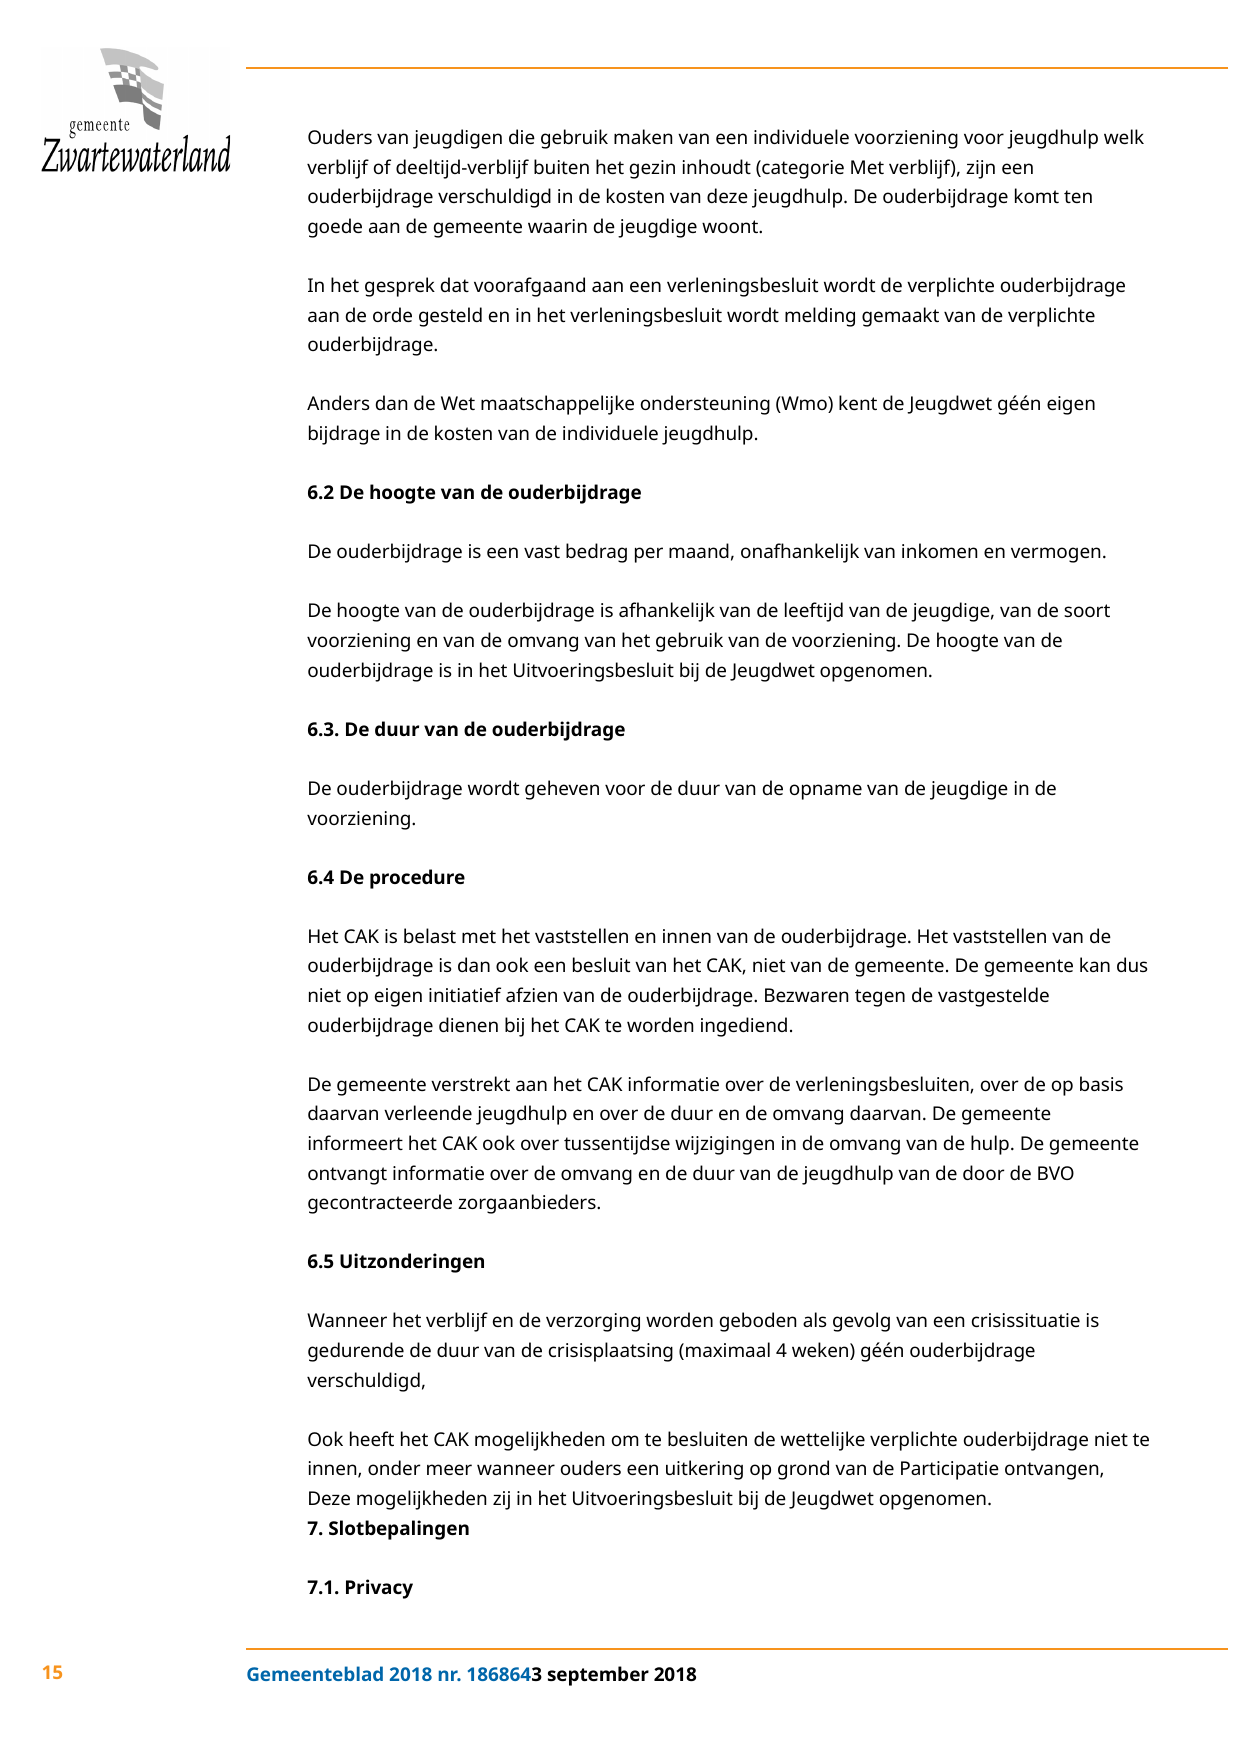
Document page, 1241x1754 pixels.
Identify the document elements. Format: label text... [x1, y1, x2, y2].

list 6.5 Uitzonderingen [248, 1248, 1152, 1274]
list 6.2 De hoogte van de ouderbijdrage [248, 479, 1152, 505]
list Anders dan de Wet maatschappelijke ondersteuning (Wmo) kent de Jeugdwet géén eigen bijdrage in de kosten van de individuele jeugdhulp. [248, 391, 1152, 446]
list 7. Slotbepalingen [248, 1515, 1152, 1541]
list De gemeente verstrekt aan het CAK informatie over de verleningsbesluiten, over de op basis daarvan verleende jeugdhulp en over de duur en de omvang daarvan. De gemeente informeert het CAK ook over tussentijdse wijzigingen in de omvang van de hulp. De gemeente ontvangt informatie over de omvang en de duur van de jeugdhulp van de door de BVO gecontracteerde zorgaanbieders. [248, 1071, 1152, 1215]
picture [41, 47, 231, 172]
list 7.1. Privacy [248, 1574, 1152, 1600]
list 6.4 De procedure [248, 864, 1152, 890]
list Wanneer het verblijf en de verzorging worden geboden als gevolg van een crisissituatie is gedurende de duur van de crisisplaatsing (maximaal 4 weken) géén ouderbijdrage verschuldigd, [248, 1308, 1152, 1393]
list Het CAK is belast met het vaststellen en innen van de ouderbijdrage. Het vaststellen van de ouderbijdrage is dan ook een besluit van het CAK, niet van de gemeente. De gemeente kan dus niet op eigen initiatief afzien van de ouderbijdrage. Bezwaren tegen de vastgestelde ouderbijdrage dienen bij het CAK te worden ingediend. [248, 923, 1152, 1038]
list De hoogte van de ouderbijdrage is afhankelijk van de leeftijd van de jeugdige, van de soort voorziening en van de omvang van het gebruik van de voorziening. De hoogte van de ouderbijdrage is in het Uitvoeringsbesluit bij de Jeugdwet opgenomen. [248, 598, 1152, 683]
list Ouders van jeugdigen die gebruik maken van een individuele voorziening voor jeugdhulp welk verblijf of deeltijd-verblijf buiten het gezin inhoudt (categorie Met verblijf), zijn een ouderbijdrage verschuldigd in de kosten van deze jeugdhulp. De ouderbijdrage komt ten goede aan de gemeente waarin de jeugdige woont. [248, 124, 1152, 239]
list De ouderbijdrage is een vast bedrag per maand, onafhankelijk van inkomen en vermogen. [248, 538, 1152, 564]
list In het gesprek dat voorafgaand aan een verleningsbesluit wordt de verplichte ouderbijdrage aan de orde gesteld en in het verleningsbesluit wordt melding gemaakt van de verplichte ouderbijdrage. [248, 272, 1152, 357]
list Ook heeft het CAK mogelijkheden om te besluiten de wettelijke verplichte ouderbijdrage niet te innen, onder meer wanneer ouders een uitkering op grond van de Participatie ontvangen, Deze mogelijkheden zij in het Uitvoeringsbesluit bij de Jeugdwet opgenomen. [248, 1426, 1152, 1511]
list De ouderbijdrage wordt geheven voor de duur van de opname van de jeugdige in de voorziening. [248, 775, 1152, 831]
list 6.3. De duur van de ouderbijdrage [248, 716, 1152, 742]
